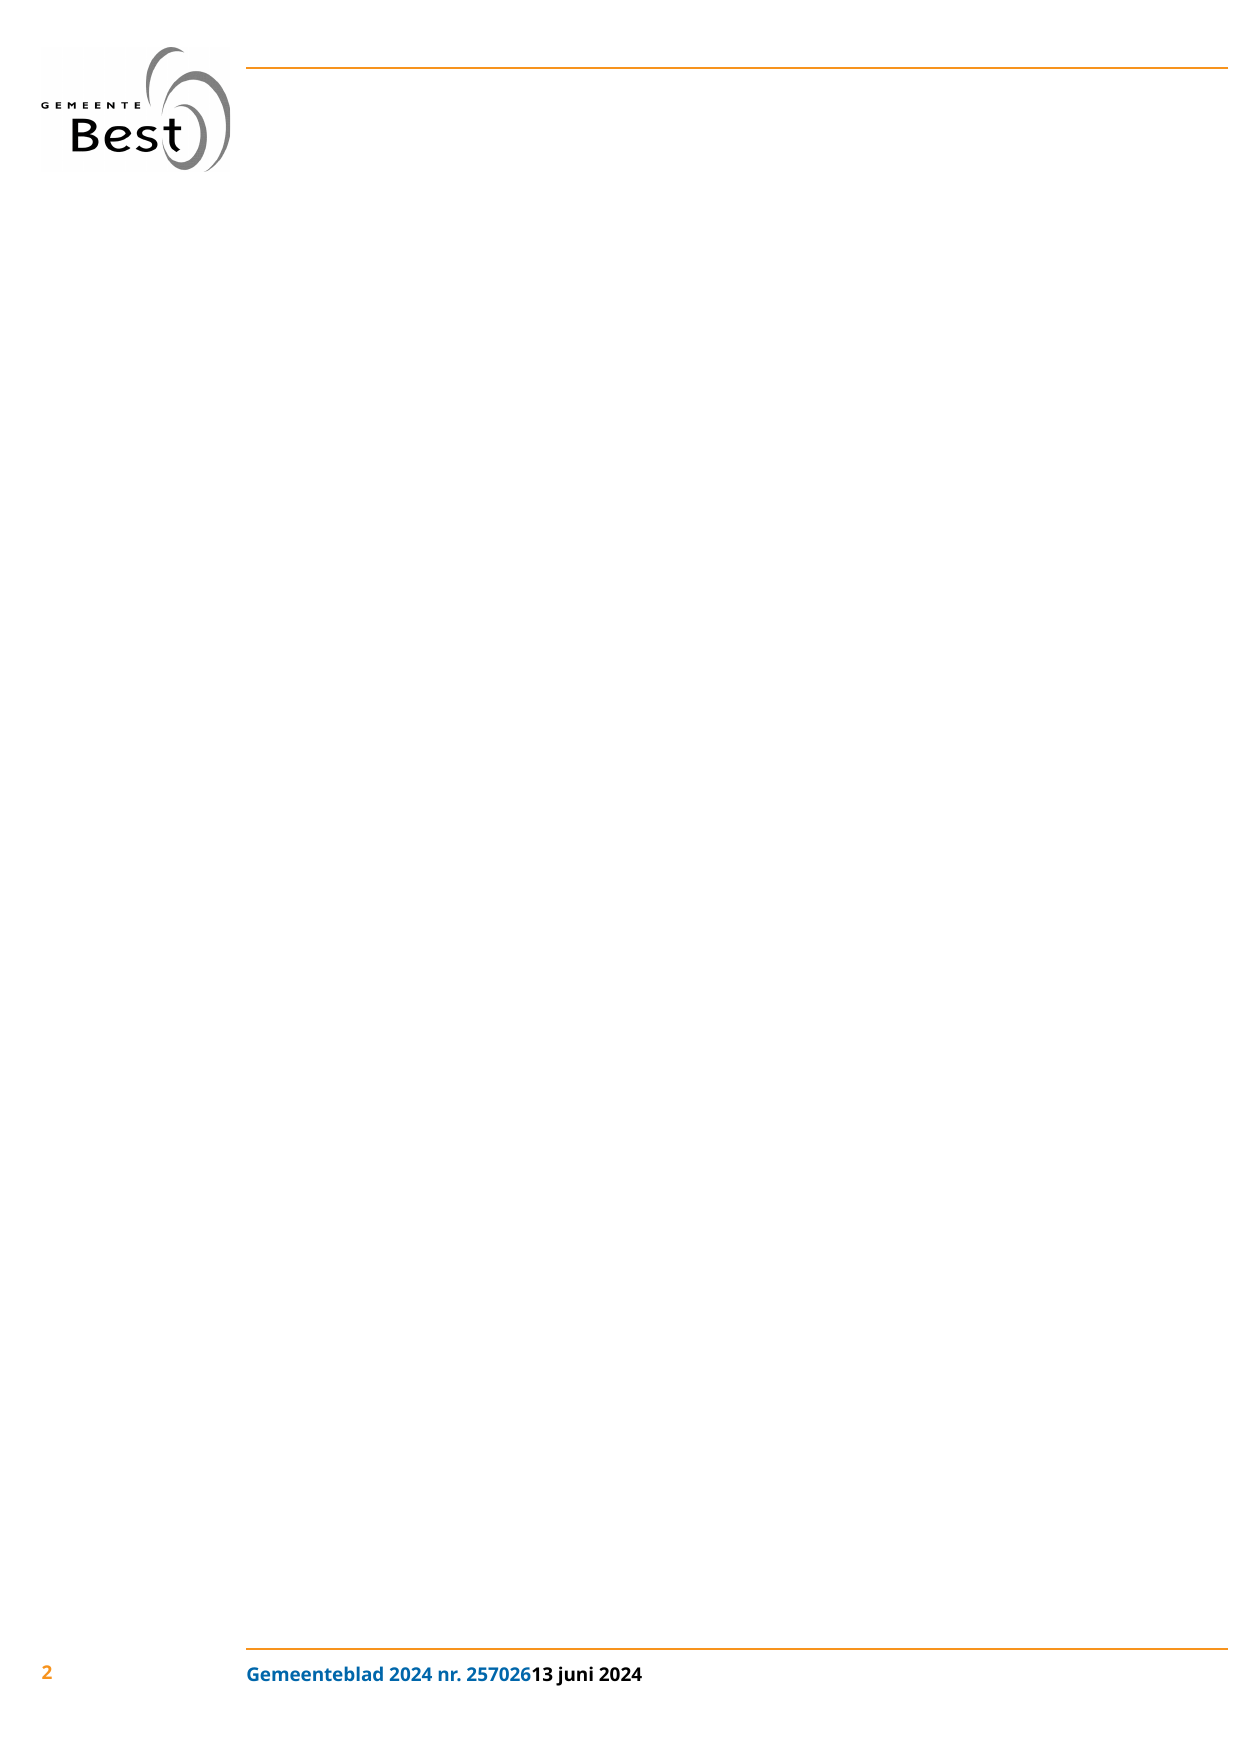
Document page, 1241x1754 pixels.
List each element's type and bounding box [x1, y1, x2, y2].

picture [41, 47, 231, 172]
